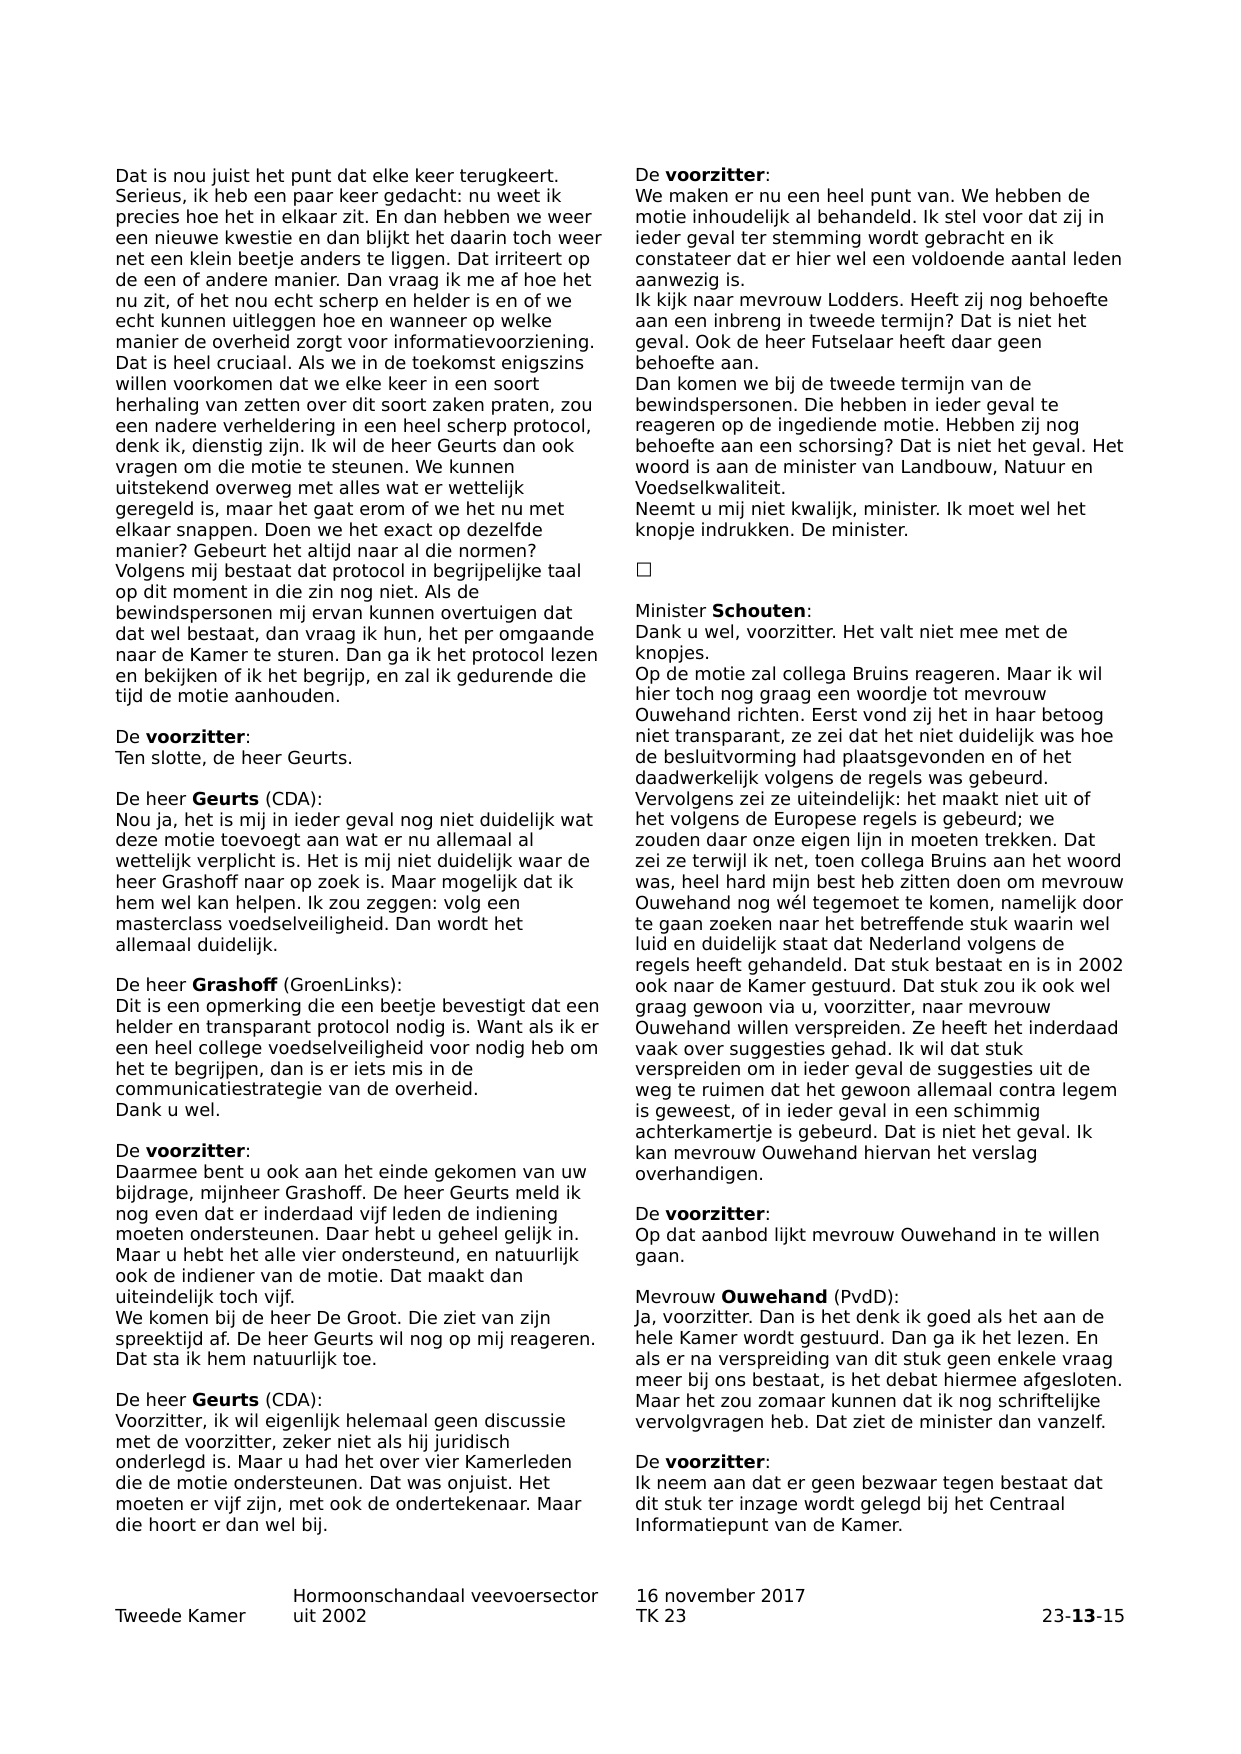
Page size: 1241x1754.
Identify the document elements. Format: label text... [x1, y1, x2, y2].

text De heer Grashoff (GroenLinks): [115, 975, 605, 996]
text Neemt u mij niet kwalijk, minister. Ik moet wel het knopje indrukken. De minister. [635, 498, 1125, 540]
text Mevrouw Ouwehand (PvdD): [635, 1287, 1125, 1307]
text Voorzitter, ik wil eigenlijk helemaal geen discussie met de voorzitter, zeker niet als hij juridisch onderlegd is. Maar u had het over vier Kamerleden die de motie ondersteunen. Dat was onjuist. Het moeten er vijf zijn, met ook de ondertekenaar. Maar die hoort er dan wel bij. [115, 1411, 605, 1536]
text De heer Geurts (CDA): [115, 788, 605, 809]
text Daarmee bent u ook aan het einde gekomen van uw bijdrage, mijnheer Grashoff. De heer Geurts meld ik nog even dat er inderdaad vijf leden de indiening moeten ondersteunen. Daar hebt u geheel gelijk in. Maar u hebt het alle vier ondersteund, en natuurlijk ook de indiener van de motie. Dat maakt dan uiteindelijk toch vijf. [115, 1162, 605, 1307]
text Dat is nou juist het punt dat elke keer terugkeert. Serieus, ik heb een paar keer gedacht: nu weet ik precies hoe het in elkaar zit. En dan hebben we weer een nieuwe kwestie en dan blijkt het daarin toch weer net een klein beetje anders te liggen. Dat irriteert op de een of andere manier. Dan vraag ik me af hoe het nu zit, of het nou echt scherp en helder is en of we echt kunnen uitleggen hoe en wanneer op welke manier de overheid zorgt voor informatievoorziening. Dat is heel cruciaal. Als we in de toekomst enigszins willen voorkomen dat we elke keer in een soort herhaling van zetten over dit soort zaken praten, zou een nadere verheldering in een heel scherp protocol, denk ik, dienstig zijn. Ik wil de heer Geurts dan ook vragen om die motie te steunen. We kunnen uitstekend overweg met alles wat er wettelijk geregeld is, maar het gaat erom of we het nu met elkaar snappen. Doen we het exact op dezelfde manier? Gebeurt het altijd naar al die normen? Volgens mij bestaat dat protocol in begrijpelijke taal op dit moment in die zin nog niet. Als de bewindspersonen mij ervan kunnen overtuigen dat dat wel bestaat, dan vraag ik hun, het per omgaande naar de Kamer te sturen. Dan ga ik het protocol lezen en bekijken of ik het begrijp, en zal ik gedurende die tijd de motie aanhouden. [115, 165, 605, 707]
text We maken er nu een heel punt van. We hebben de motie inhoudelijk al behandeld. Ik stel voor dat zij in ieder geval ter stemming wordt gebracht en ik constateer dat er hier wel een voldoende aantal leden aanwezig is. [635, 186, 1125, 290]
text Ik kijk naar mevrouw Lodders. Heeft zij nog behoefte aan een inbreng in tweede termijn? Dat is niet het geval. Ook de heer Futselaar heeft daar geen behoefte aan. [635, 290, 1125, 373]
text Dit is een opmerking die een beetje bevestigt dat een helder en transparant protocol nodig is. Want als ik er een heel college voedselveiligheid voor nodig heb om het te begrijpen, dan is er iets mis in de communicatiestrategie van de overheid. [115, 996, 605, 1100]
text Minister Schouten: [635, 601, 1125, 622]
text Dan komen we bij de tweede termijn van de bewindspersonen. Die hebben in ieder geval te reageren op de ingediende motie. Hebben zij nog behoefte aan een schorsing? Dat is niet het geval. Het woord is aan de minister van Landbouw, Natuur en Voedselkwaliteit. [635, 373, 1125, 498]
text We komen bij de heer De Groot. Die ziet van zijn spreektijd af. De heer Geurts wil nog op mij reageren. Dat sta ik hem natuurlijk toe. [115, 1307, 605, 1370]
text Dank u wel, voorzitter. Het valt niet mee met de knopjes. [635, 622, 1125, 663]
text Nou ja, het is mij in ieder geval nog niet duidelijk wat deze motie toevoegt aan wat er nu allemaal al wettelijk verplicht is. Het is mij niet duidelijk waar de heer Grashoff naar op zoek is. Maar mogelijk dat ik hem wel kan helpen. Ik zou zeggen: volg een masterclass voedselveiligheid. Dan wordt het allemaal duidelijk. [115, 809, 605, 955]
text Ten slotte, de heer Geurts. [115, 748, 605, 768]
text Op dat aanbod lijkt mevrouw Ouwehand in te willen gaan. [635, 1225, 1125, 1267]
text Ja, voorzitter. Dan is het denk ik goed als het aan de hele Kamer wordt gestuurd. Dan ga ik het lezen. En als er na verspreiding van dit stuk geen enkele vraag meer bij ons bestaat, is het debat hiermee afgesloten. Maar het zou zomaar kunnen dat ik nog schriftelijke vervolgvragen heb. Dat ziet de minister dan vanzelf. [635, 1307, 1125, 1432]
text De voorzitter: [635, 1204, 1125, 1225]
text De voorzitter: [115, 1141, 605, 1162]
text De voorzitter: [635, 165, 1125, 186]
text ⬜ [635, 560, 1125, 581]
text Op de motie zal collega Bruins reageren. Maar ik wil hier toch nog graag een woordje tot mevrouw Ouwehand richten. Eerst vond zij het in haar betoog niet transparant, ze zei dat het niet duidelijk was hoe de besluitvorming had plaatsgevonden en of het daadwerkelijk volgens de regels was gebeurd. Vervolgens zei ze uiteindelijk: het maakt niet uit of het volgens de Europese regels is gebeurd; we zouden daar onze eigen lijn in moeten trekken. Dat zei ze terwijl ik net, toen collega Bruins aan het woord was, heel hard mijn best heb zitten doen om mevrouw Ouwehand nog wél tegemoet te komen, namelijk door te gaan zoeken naar het betreffende stuk waarin wel luid en duidelijk staat dat Nederland volgens de regels heeft gehandeld. Dat stuk bestaat en is in 2002 ook naar de Kamer gestuurd. Dat stuk zou ik ook wel graag gewoon via u, voorzitter, naar mevrouw Ouwehand willen verspreiden. Ze heeft het inderdaad vaak over suggesties gehad. Ik wil dat stuk verspreiden om in ieder geval de suggesties uit de weg te ruimen dat het gewoon allemaal contra legem is geweest, of in ieder geval in een schimmig achterkamertje is gebeurd. Dat is niet het geval. Ik kan mevrouw Ouwehand hiervan het verslag overhandigen. [635, 663, 1125, 1184]
text Dank u wel. [115, 1100, 605, 1121]
text De voorzitter: [115, 727, 605, 748]
text De voorzitter: [635, 1452, 1125, 1473]
text De heer Geurts (CDA): [115, 1390, 605, 1411]
text Ik neem aan dat er geen bezwaar tegen bestaat dat dit stuk ter inzage wordt gelegd bij het Centraal Informatiepunt van de Kamer. [635, 1473, 1125, 1536]
